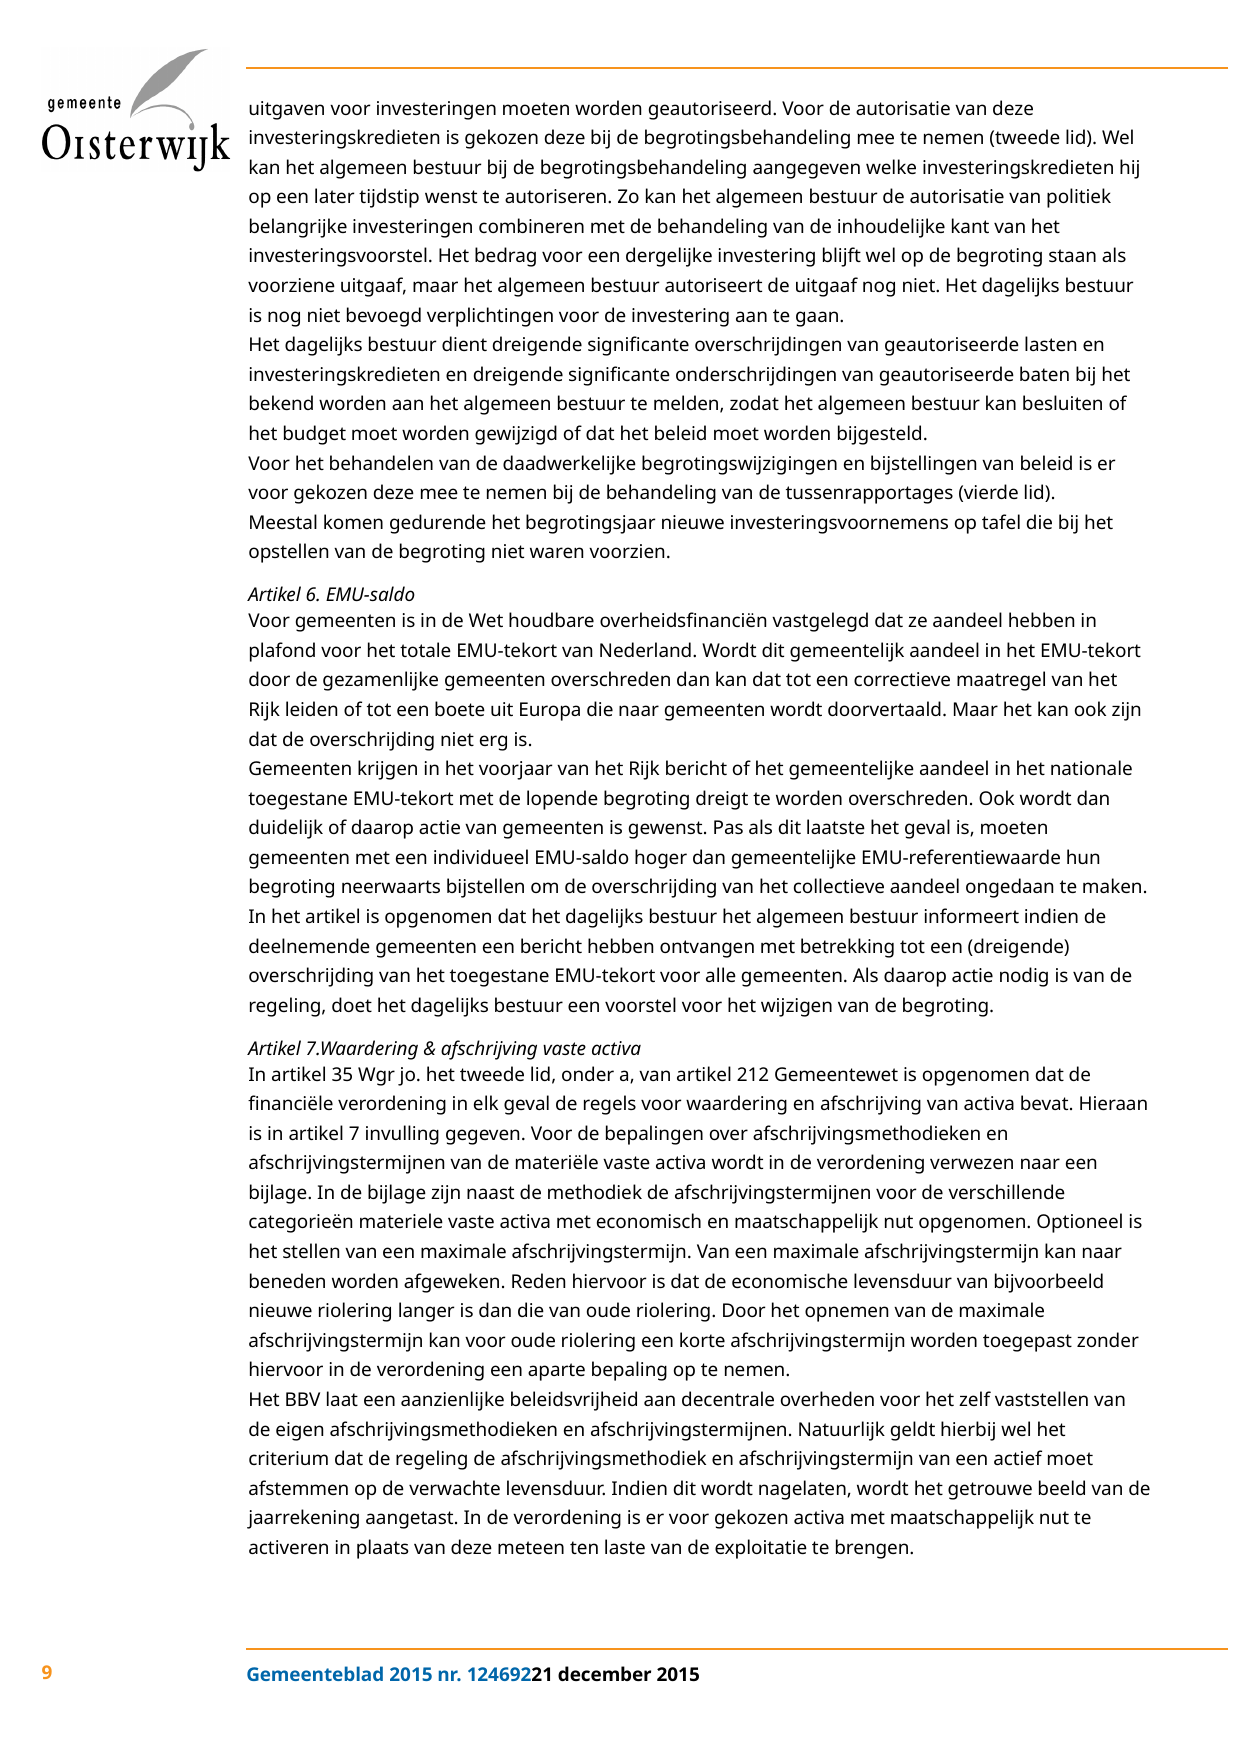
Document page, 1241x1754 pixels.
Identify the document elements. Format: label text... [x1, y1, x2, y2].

text Voor gemeenten is in de Wet houdbare overheidsfinanciën vastgelegd dat ze aandeel hebben in plafond voor het totale EMU-tekort van Nederland. Wordt dit gemeentelijk aandeel in het EMU-tekort door de gezamenlijke gemeenten overschreden dan kan dat tot een correctieve maatregel van het Rijk leiden of tot een boete uit Europa die naar gemeenten wordt doorvertaald. Maar het kan ook zijn dat de overschrijding niet erg is. [248, 607, 1152, 751]
text Het dagelijks bestuur dient dreigende significante overschrijdingen van geautoriseerde lasten en investeringskredieten en dreigende significante onderschrijdingen van geautoriseerde baten bij het bekend worden aan het algemeen bestuur te melden, zodat het algemeen bestuur kan besluiten of het budget moet worden gewijzigd of dat het beleid moet worden bijgesteld. [248, 331, 1152, 446]
text Meestal komen gedurende het begrotingsjaar nieuwe investeringsvoornemens op tafel die bij het opstellen van de begroting niet waren voorzien. [248, 509, 1152, 564]
text In het artikel is opgenomen dat het dagelijks bestuur het algemeen bestuur informeert indien de deelnemende gemeenten een bericht hebben ontvangen met betrekking tot een (dreigende) overschrijding van het toegestane EMU-tekort voor alle gemeenten. Als daarop actie nodig is van de regeling, doet het dagelijks bestuur een voorstel voor het wijzigen van de begroting. [248, 903, 1152, 1018]
text Gemeenten krijgen in het voorjaar van het Rijk bericht of het gemeentelijke aandeel in het nationale toegestane EMU-tekort met de lopende begroting dreigt te worden overschreden. Ook wordt dan duidelijk of daarop actie van gemeenten is gewenst. Pas als dit laatste het geval is, moeten gemeenten met een individueel EMU-saldo hoger dan gemeentelijke EMU-referentiewaarde hun begroting neerwaarts bijstellen om de overschrijding van het collectieve aandeel ongedaan te maken. [248, 755, 1152, 899]
text In artikel 35 Wgr jo. het tweede lid, onder a, van artikel 212 Gemeentewet is opgenomen dat de financiële verordening in elk geval de regels voor waardering en afschrijving van activa bevat. Hieraan is in artikel 7 invulling gegeven. Voor de bepalingen over afschrijvingsmethodieken en afschrijvingstermijnen van de materiële vaste activa wordt in de verordening verwezen naar een bijlage. In de bijlage zijn naast de methodiek de afschrijvingstermijnen voor de verschillende categorieën materiele vaste activa met economisch en maatschappelijk nut opgenomen. Optioneel is het stellen van een maximale afschrijvingstermijn. Van een maximale afschrijvingstermijn kan naar beneden worden afgeweken. Reden hiervoor is dat de economische levensduur van bijvoorbeeld nieuwe riolering langer is dan die van oude riolering. Door het opnemen van de maximale afschrijvingstermijn kan voor oude riolering een korte afschrijvingstermijn worden toegepast zonder hiervoor in de verordening een aparte bepaling op te nemen. [248, 1061, 1152, 1382]
text uitgaven voor investeringen moeten worden geautoriseerd. Voor de autorisatie van deze investeringskredieten is gekozen deze bij de begrotingsbehandeling mee te nemen (tweede lid). Wel kan het algemeen bestuur bij de begrotingsbehandeling aangegeven welke investeringskredieten hij op een later tijdstip wenst te autoriseren. Zo kan het algemeen bestuur de autorisatie van politiek belangrijke investeringen combineren met de behandeling van de inhoudelijke kant van het investeringsvoorstel. Het bedrag voor een dergelijke investering blijft wel op de begroting staan als voorziene uitgaaf, maar het algemeen bestuur autoriseert de uitgaaf nog niet. Het dagelijks bestuur is nog niet bevoegd verplichtingen voor de investering aan te gaan. [248, 95, 1152, 328]
text Artikel 7.Waardering & afschrijving vaste activa [248, 1035, 1152, 1061]
text Artikel 6. EMU-saldo [248, 582, 1152, 607]
text Voor het behandelen van de daadwerkelijke begrotingswijzigingen en bijstellingen van beleid is er voor gekozen deze mee te nemen bij de behandeling van de tussenrapportages (vierde lid). [248, 450, 1152, 505]
text Het BBV laat een aanzienlijke beleidsvrijheid aan decentrale overheden voor het zelf vaststellen van de eigen afschrijvingsmethodieken en afschrijvingstermijnen. Natuurlijk geldt hierbij wel het criterium dat de regeling de afschrijvingsmethodiek en afschrijvingstermijn van een actief moet afstemmen op de verwachte levensduur. Indien dit wordt nagelaten, wordt het getrouwe beeld van de jaarrekening aangetast. In de verordening is er voor gekozen activa met maatschappelijk nut te activeren in plaats van deze meteen ten laste van de exploitatie te brengen. [248, 1386, 1152, 1560]
picture [41, 47, 231, 172]
